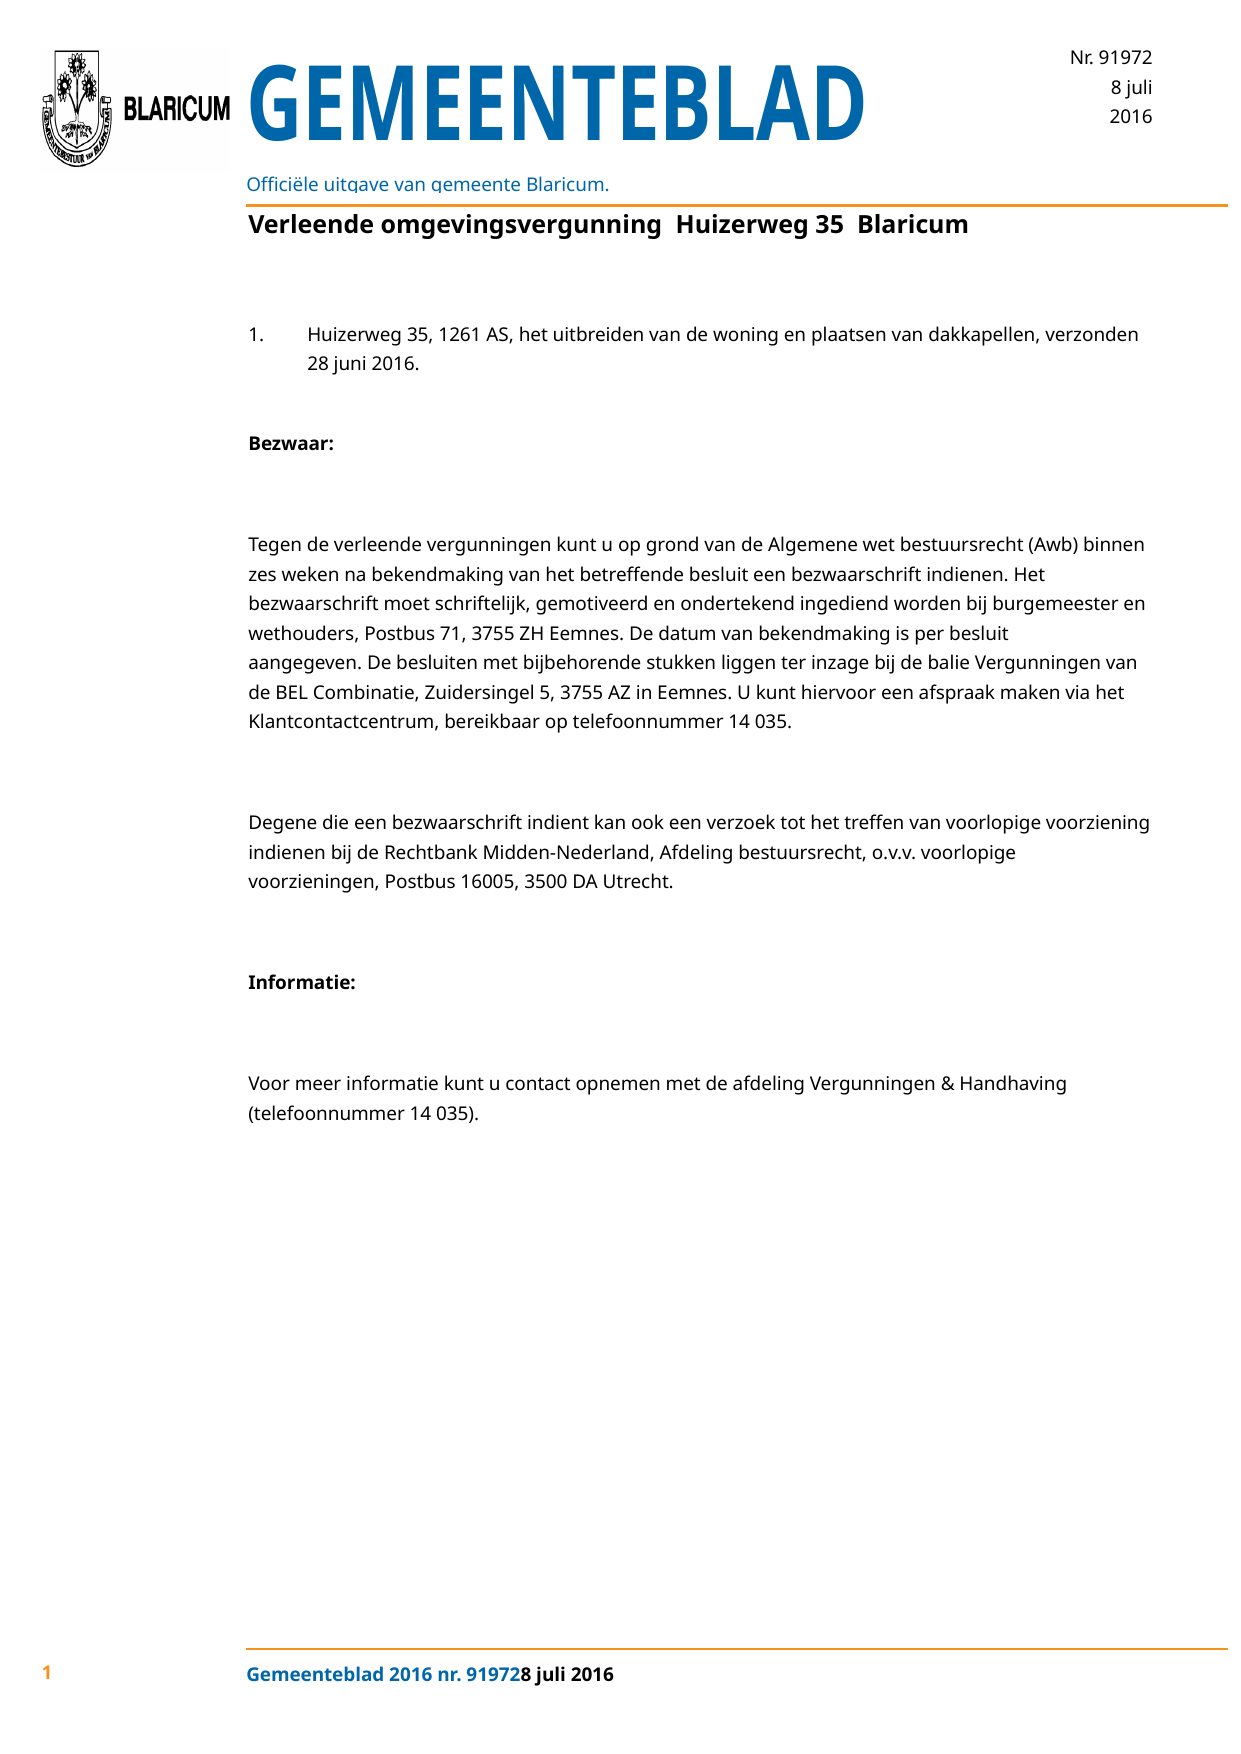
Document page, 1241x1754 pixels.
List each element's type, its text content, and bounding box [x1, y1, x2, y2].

text Verleende omgevingsvergunning Huizerweg 35 Blaricum [248, 207, 1152, 241]
text Informatie: [248, 969, 1152, 995]
picture [41, 47, 231, 172]
list Huizerweg 35, 1261 AS, het uitbreiden van de woning en plaatsen van dakkapellen, verzonden 28 juni 2016. [248, 321, 1152, 376]
text Bezwaar: [248, 430, 1152, 456]
text Tegen de verleende vergunningen kunt u op grond van de Algemene wet bestuursrecht (Awb) binnen zes weken na bekendmaking van het betreffende besluit een bezwaarschrift indienen. Het bezwaarschrift moet schriftelijk, gemotiveerd en ondertekend ingediend worden bij burgemeester en wethouders, Postbus 71, 3755 ZH Eemnes. De datum van bekendmaking is per besluit aangegeven. De besluiten met bijbehorende stukken liggen ter inzage bij de balie Vergunningen van de BEL Combinatie, Zuidersingel 5, 3755 AZ in Eemnes. U kunt hiervoor een afspraak maken via het Klantcontactcentrum, bereikbaar op telefoonnummer 14 035. [248, 531, 1152, 734]
text Voor meer informatie kunt u contact opnemen met de afdeling Vergunningen & Handhaving (telefoonnummer 14 035). [248, 1070, 1152, 1126]
text Degene die een bezwaarschrift indient kan ook een verzoek tot het treffen van voorlopige voorziening indienen bij de Rechtbank Midden-Nederland, Afdeling bestuursrecht, o.v.v. voorlopige voorzieningen, Postbus 16005, 3500 DA Utrecht. [248, 809, 1152, 894]
